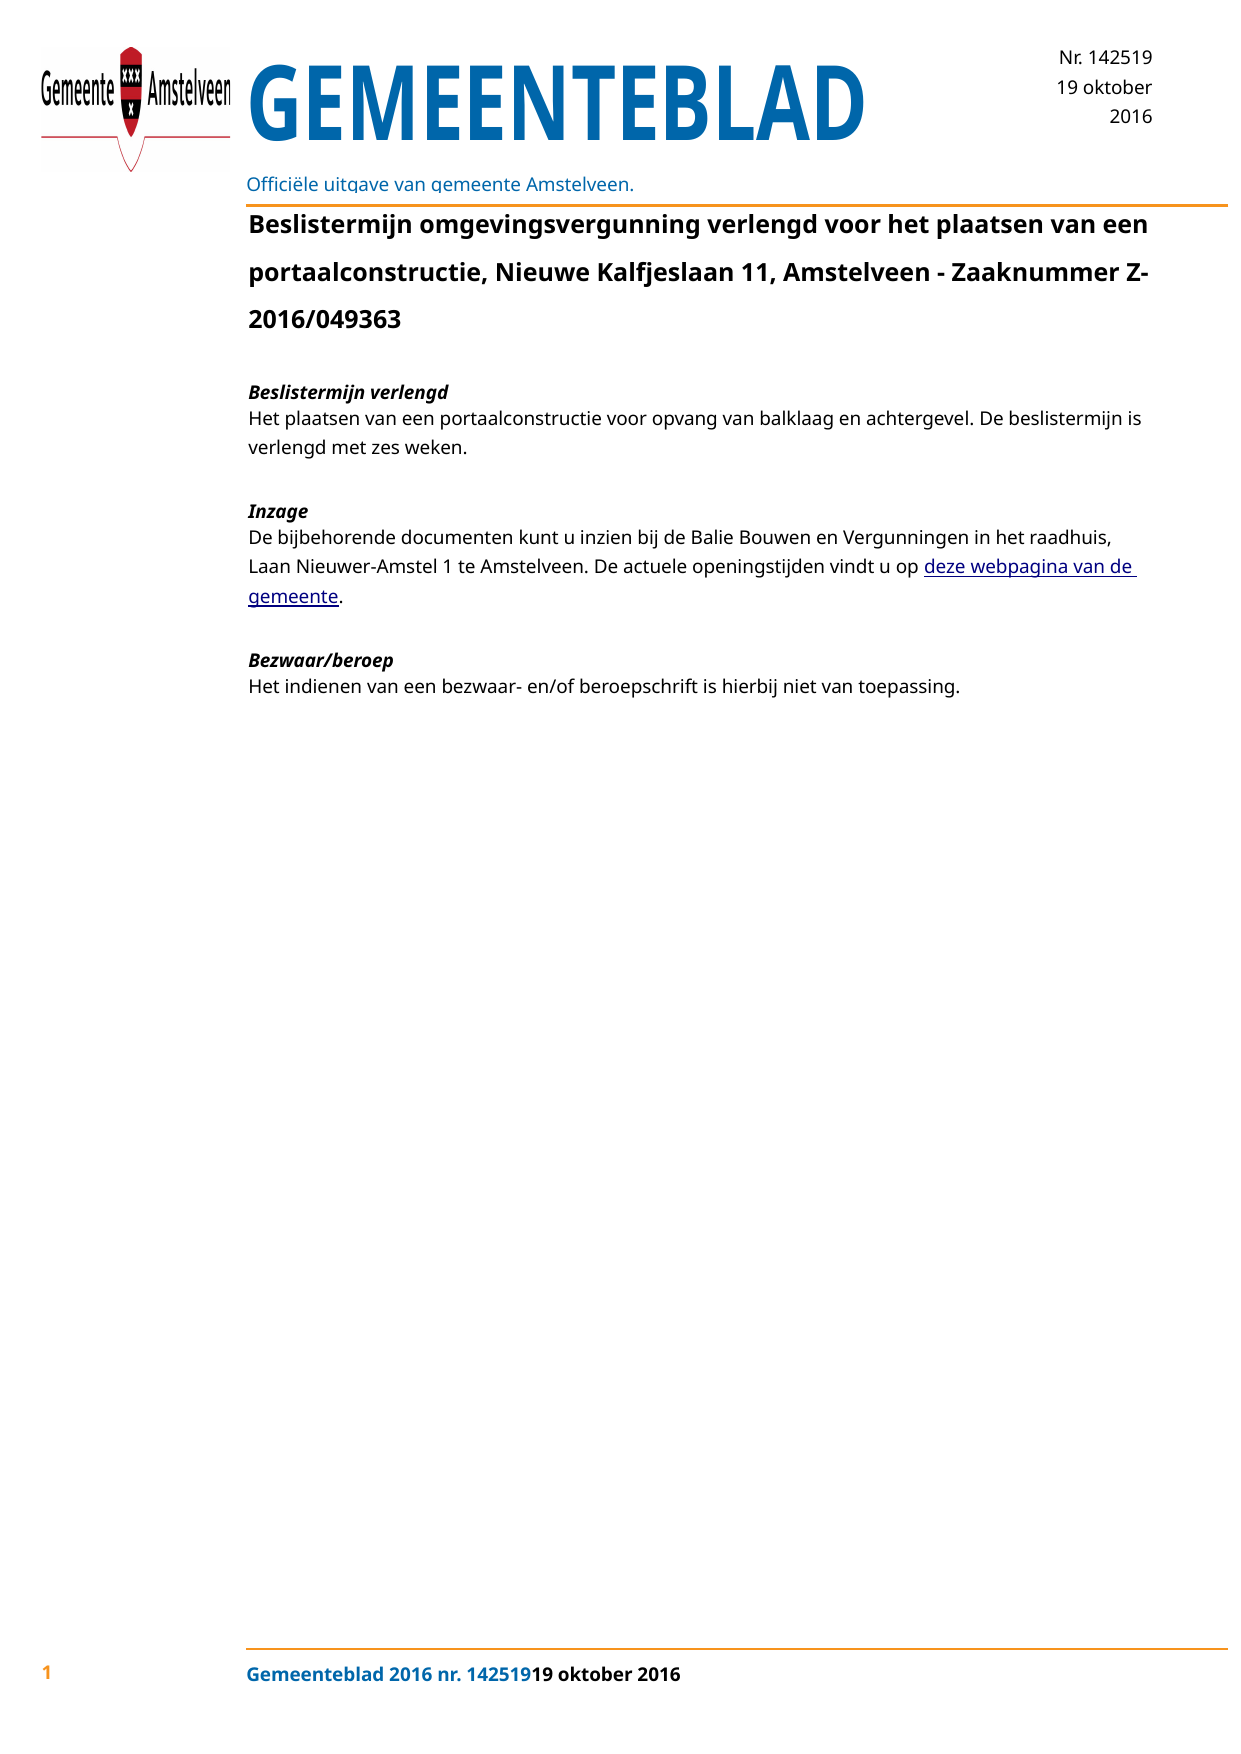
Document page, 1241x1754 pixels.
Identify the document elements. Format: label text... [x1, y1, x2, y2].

text Beslistermijn verlengd [248, 379, 1152, 405]
text Bezwaar/beroep [248, 647, 1152, 673]
text Het indienen van een bezwaar- en/of beroepschrift is hierbij niet van toepassing. [248, 673, 1152, 699]
text Inzage [248, 498, 1152, 524]
picture [41, 47, 231, 172]
text Het plaatsen van een portaalconstructie voor opvang van balklaag en achtergevel. De beslistermijn is verlengd met zes weken. [248, 405, 1152, 460]
text De bijbehorende documenten kunt u inzien bij de Balie Bouwen en Vergunningen in het raadhuis, Laan Nieuwer-Amstel 1 te Amstelveen. De actuele openingstijden vindt u op deze webpagina van de gemeente. [248, 524, 1152, 609]
text Beslistermijn omgevingsvergunning verlengd voor het plaatsen van een portaalconstructie, Nieuwe Kalfjeslaan 11, Amstelveen - Zaaknummer Z-2016/049363 [248, 207, 1152, 336]
